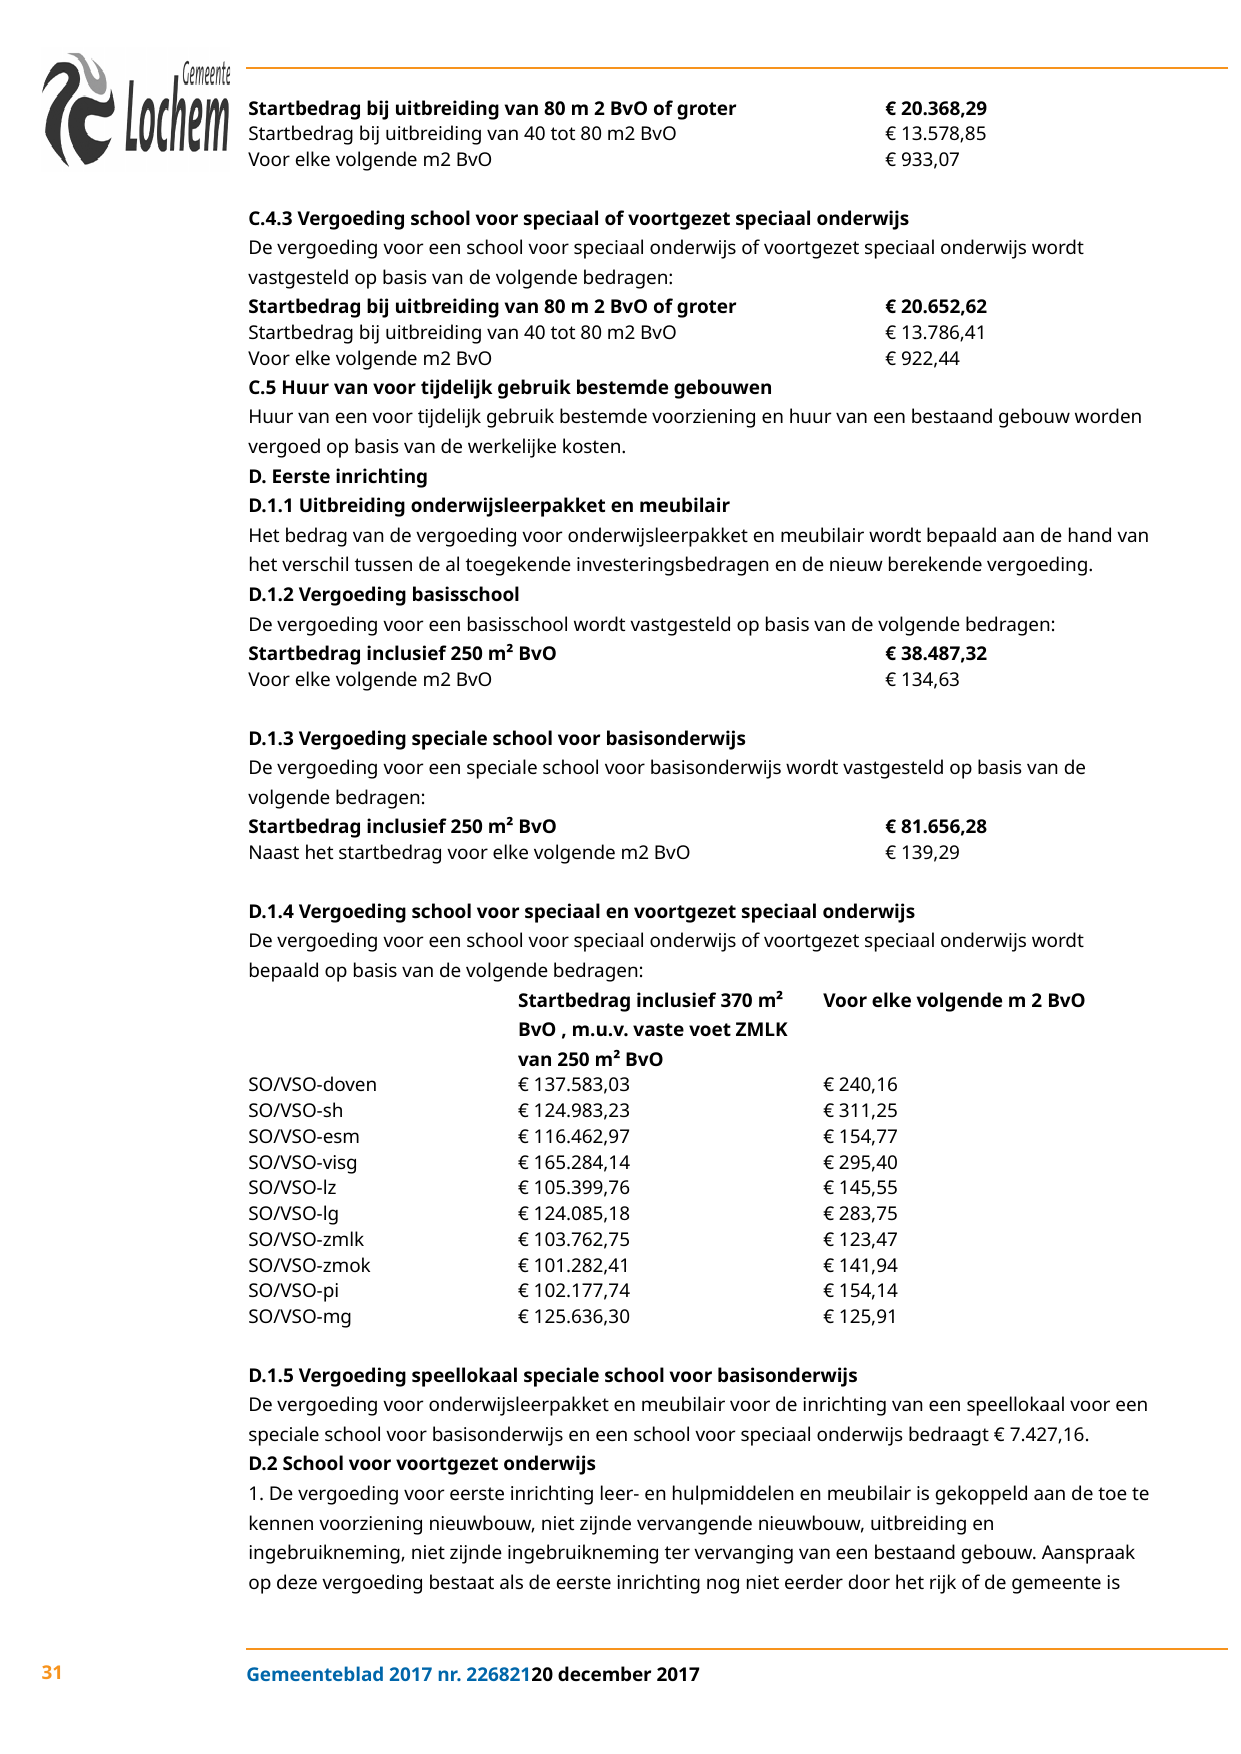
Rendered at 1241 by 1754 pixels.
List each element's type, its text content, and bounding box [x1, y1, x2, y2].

table_header € 81.656,28 [885, 814, 1152, 839]
table_cell € 105.399,76 [518, 1175, 823, 1200]
table_cell Voor elke volgende m2 BvO [248, 666, 885, 692]
table_cell € 101.282,41 [518, 1252, 823, 1277]
text C.4.3 Vergoeding school voor speciaal of voortgezet speciaal onderwijs [248, 205, 1152, 231]
table_cell € 125.636,30 [518, 1303, 823, 1329]
table_cell Startbedrag bij uitbreiding van 40 tot 80 m2 BvO [248, 320, 885, 345]
table_cell SO/VSO-esm [248, 1123, 518, 1149]
table_header Startbedrag inclusief 370 m² BvO , m.u.v. vaste voet ZMLK van 250 m² BvO [518, 987, 823, 1072]
table_cell € 933,07 [885, 146, 1152, 172]
table_cell € 141,94 [823, 1252, 1152, 1277]
text Het bedrag van de vergoeding voor onderwijsleerpakket en meubilair wordt bepaald aan de hand van het verschil tussen de al toegekende investeringsbedragen en de nieuw berekende vergoeding. [248, 522, 1152, 577]
table_header Startbedrag inclusief 250 m² BvO [248, 814, 885, 839]
table_header Voor elke volgende m 2 BvO [823, 987, 1152, 1072]
table_cell € 311,25 [823, 1098, 1152, 1123]
table_cell € 154,77 [823, 1123, 1152, 1149]
table_cell € 116.462,97 [518, 1123, 823, 1149]
text De vergoeding voor een school voor speciaal onderwijs of voortgezet speciaal onderwijs wordt vastgesteld op basis van de volgende bedragen: [248, 234, 1152, 290]
text Huur van een voor tijdelijk gebruik bestemde voorziening en huur van een bestaand gebouw worden vergoed op basis van de werkelijke kosten. [248, 404, 1152, 459]
table_cell € 922,44 [885, 345, 1152, 371]
text De vergoeding voor onderwijsleerpakket en meubilair voor de inrichting van een speellokaal voor een speciale school voor basisonderwijs en een school voor speciaal onderwijs bedraagt € 7.427,16. [248, 1391, 1152, 1447]
table_cell € 283,75 [823, 1200, 1152, 1226]
table_header Startbedrag bij uitbreiding van 80 m 2 BvO of groter [248, 294, 885, 319]
table_cell € 125,91 [823, 1303, 1152, 1329]
table_cell € 145,55 [823, 1175, 1152, 1200]
table_cell € 295,40 [823, 1149, 1152, 1174]
table_cell SO/VSO-doven [248, 1072, 518, 1097]
table_cell SO/VSO-zmlk [248, 1226, 518, 1252]
table_header [248, 987, 518, 1072]
table_cell € 124.085,18 [518, 1200, 823, 1226]
table_cell € 240,16 [823, 1072, 1152, 1097]
text De vergoeding voor een speciale school voor basisonderwijs wordt vastgesteld op basis van de volgende bedragen: [248, 754, 1152, 810]
table_cell € 103.762,75 [518, 1226, 823, 1252]
table_header Startbedrag inclusief 250 m² BvO [248, 641, 885, 666]
text D. Eerste inrichting [248, 463, 1152, 489]
table_cell € 102.177,74 [518, 1278, 823, 1303]
table_cell Naast het startbedrag voor elke volgende m2 BvO [248, 839, 885, 865]
table_cell € 13.578,85 [885, 121, 1152, 146]
table_cell SO/VSO-zmok [248, 1252, 518, 1277]
table_cell € 137.583,03 [518, 1072, 823, 1097]
text De vergoeding voor een basisschool wordt vastgesteld op basis van de volgende bedragen: [248, 611, 1152, 637]
table_cell SO/VSO-sh [248, 1098, 518, 1123]
table_header € 20.368,29 [885, 95, 1152, 121]
table_cell € 124.983,23 [518, 1098, 823, 1123]
table_cell SO/VSO-lg [248, 1200, 518, 1226]
table_cell € 13.786,41 [885, 320, 1152, 345]
text D.2 School voor voortgezet onderwijs [248, 1451, 1152, 1476]
table_cell Voor elke volgende m2 BvO [248, 146, 885, 172]
text D.1.2 Vergoeding basisschool [248, 581, 1152, 607]
text D.1.5 Vergoeding speellokaal speciale school voor basisonderwijs [248, 1362, 1152, 1387]
text D.1.4 Vergoeding school voor speciaal en voortgezet speciaal onderwijs [248, 898, 1152, 924]
text 1. De vergoeding voor eerste inrichting leer- en hulpmiddelen en meubilair is gekoppeld aan de toe te kennen voorziening nieuwbouw, niet zijnde vervangende nieuwbouw, uitbreiding en ingebruikneming, niet zijnde ingebruikneming ter vervanging van een bestaand gebouw. Aanspraak op deze vergoeding bestaat als de eerste inrichting nog niet eerder door het rijk of de gemeente is [248, 1480, 1152, 1594]
table_header Startbedrag bij uitbreiding van 80 m 2 BvO of groter [248, 95, 885, 121]
table_header € 38.487,32 [885, 641, 1152, 666]
text De vergoeding voor een school voor speciaal onderwijs of voortgezet speciaal onderwijs wordt bepaald op basis van de volgende bedragen: [248, 927, 1152, 983]
table_cell Startbedrag bij uitbreiding van 40 tot 80 m2 BvO [248, 121, 885, 146]
text D.1.3 Vergoeding speciale school voor basisonderwijs [248, 725, 1152, 751]
table_cell € 165.284,14 [518, 1149, 823, 1174]
table_cell € 123,47 [823, 1226, 1152, 1252]
table_cell SO/VSO-lz [248, 1175, 518, 1200]
table_cell € 134,63 [885, 666, 1152, 692]
table_cell € 154,14 [823, 1278, 1152, 1303]
table_cell SO/VSO-visg [248, 1149, 518, 1174]
text C.5 Huur van voor tijdelijk gebruik bestemde gebouwen [248, 374, 1152, 400]
table_cell € 139,29 [885, 839, 1152, 865]
table_cell Voor elke volgende m2 BvO [248, 345, 885, 371]
text D.1.1 Uitbreiding onderwijsleerpakket en meubilair [248, 492, 1152, 518]
table_header € 20.652,62 [885, 294, 1152, 319]
table_cell SO/VSO-pi [248, 1278, 518, 1303]
table_cell SO/VSO-mg [248, 1303, 518, 1329]
picture [41, 47, 231, 172]
